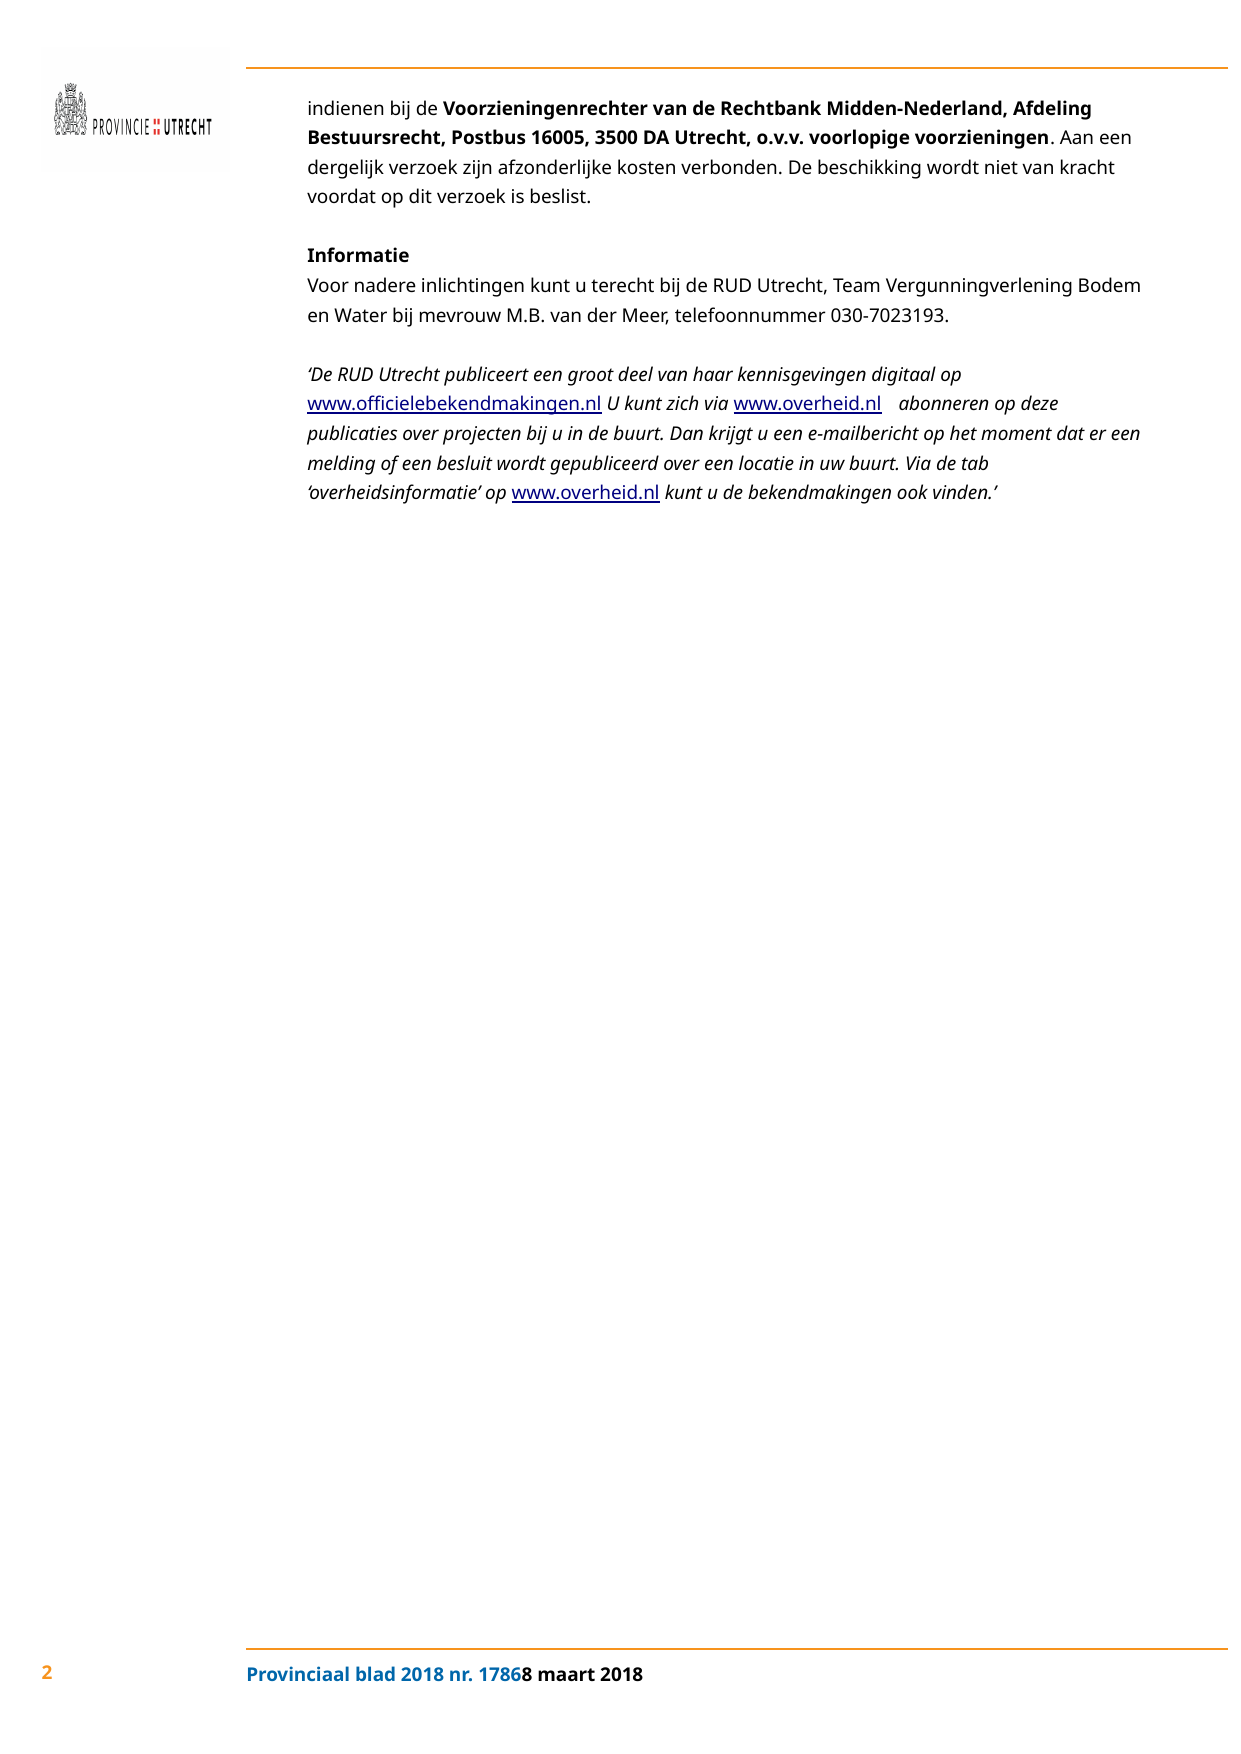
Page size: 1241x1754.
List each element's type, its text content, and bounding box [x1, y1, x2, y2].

list ‘De RUD Utrecht publiceert een groot deel van haar kennisgevingen digitaal op www.officielebekendmakingen.nl U kunt zich via www.overheid.nl abonneren op deze publicaties over projecten bij u in de buurt. Dan krijgt u een e-mailbericht op het moment dat er een melding of een besluit wordt gepubliceerd over een locatie in uw buurt. Via de tab ‘overheidsinformatie’ op www.overheid.nl kunt u de bekendmakingen ook vinden.’ [248, 361, 1152, 505]
picture [41, 47, 231, 172]
list Voor nadere inlichtingen kunt u terecht bij de RUD Utrecht, Team Vergunningverlening Bodem en Water bij mevrouw M.B. van der Meer, telefoonnummer 030-7023193. [248, 272, 1152, 328]
list Informatie [248, 243, 1152, 268]
list indienen bij de Voorzieningenrechter van de Rechtbank Midden-Nederland, Afdeling Bestuursrecht, Postbus 16005, 3500 DA Utrecht, o.v.v. voorlopige voorzieningen. Aan een dergelijk verzoek zijn afzonderlijke kosten verbonden. De beschikking wordt niet van kracht voordat op dit verzoek is beslist. [248, 95, 1152, 209]
